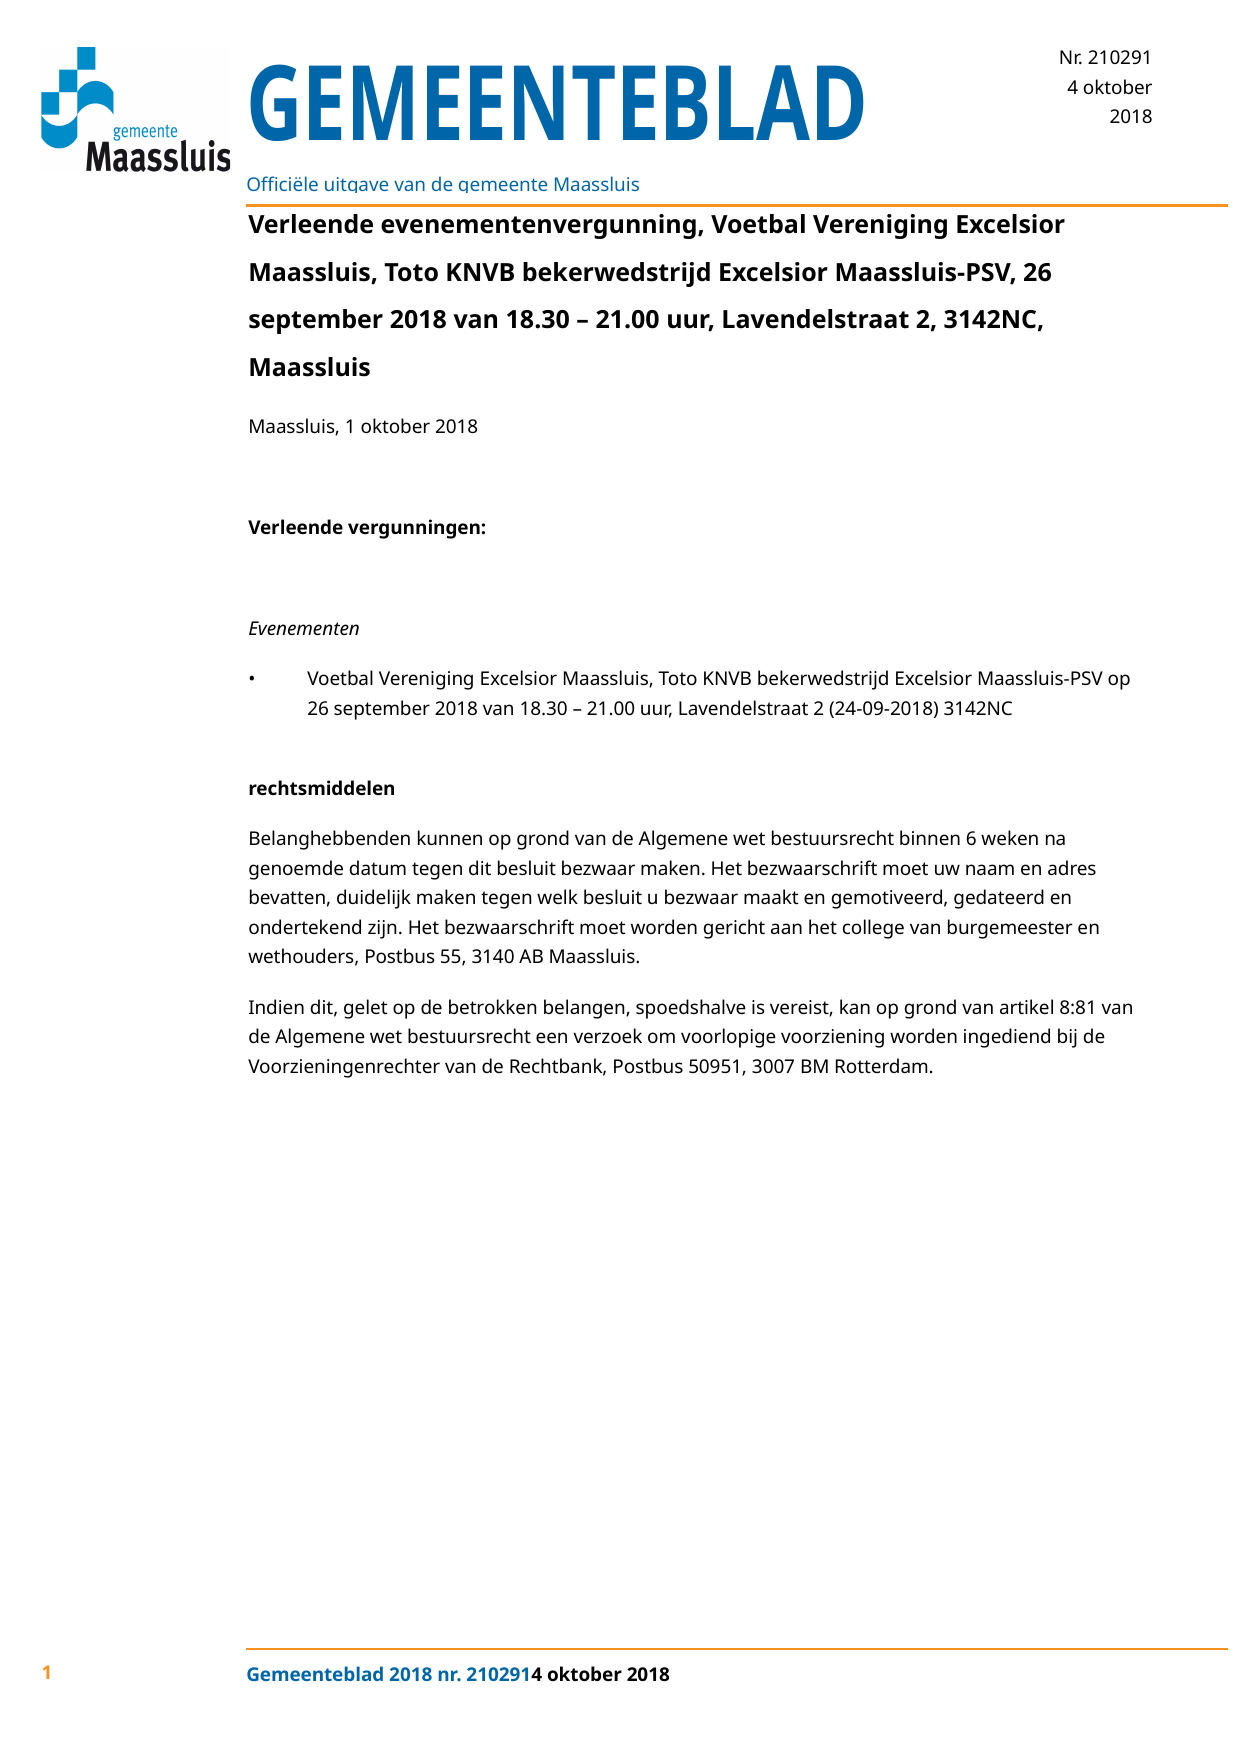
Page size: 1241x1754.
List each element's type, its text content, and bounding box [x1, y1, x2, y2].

list Voetbal Vereniging Excelsior Maassluis, Toto KNVB bekerwedstrijd Excelsior Maassluis-PSV op 26 september 2018 van 18.30 – 21.00 uur, Lavendelstraat 2 (24-09-2018) 3142NC [248, 665, 1152, 721]
text Maassluis, 1 oktober 2018 [248, 413, 1152, 439]
text Belanghebbenden kunnen op grond van de Algemene wet bestuursrecht binnen 6 weken na genoemde datum tegen dit besluit bezwaar maken. Het bezwaarschrift moet uw naam en adres bevatten, duidelijk maken tegen welk besluit u bezwaar maakt en gemotiveerd, gedateerd en ondertekend zijn. Het bezwaarschrift moet worden gericht aan het college van burgemeester en wethouders, Postbus 55, 3140 AB Maassluis. [248, 825, 1152, 969]
text Verleende vergunningen: [248, 514, 1152, 540]
text Evenementen [248, 615, 1152, 641]
picture [41, 47, 77, 92]
text Verleende evenementenvergunning, Voetbal Vereniging Excelsior Maassluis, Toto KNVB bekerwedstrijd Excelsior Maassluis-PSV, 26 september 2018 van 18.30 – 21.00 uur, Lavendelstraat 2, 3142NC, Maassluis [248, 207, 1152, 384]
text rechtsmiddelen [248, 775, 1152, 801]
text Indien dit, gelet op de betrokken belangen, spoedshalve is vereist, kan op grond van artikel 8:81 van de Algemene wet bestuursrecht een verzoek om voorlopige voorziening worden ingediend bij de Voorzieningenrechter van de Rechtbank, Postbus 50951, 3007 BM Rotterdam. [248, 994, 1152, 1079]
picture [41, 47, 231, 172]
